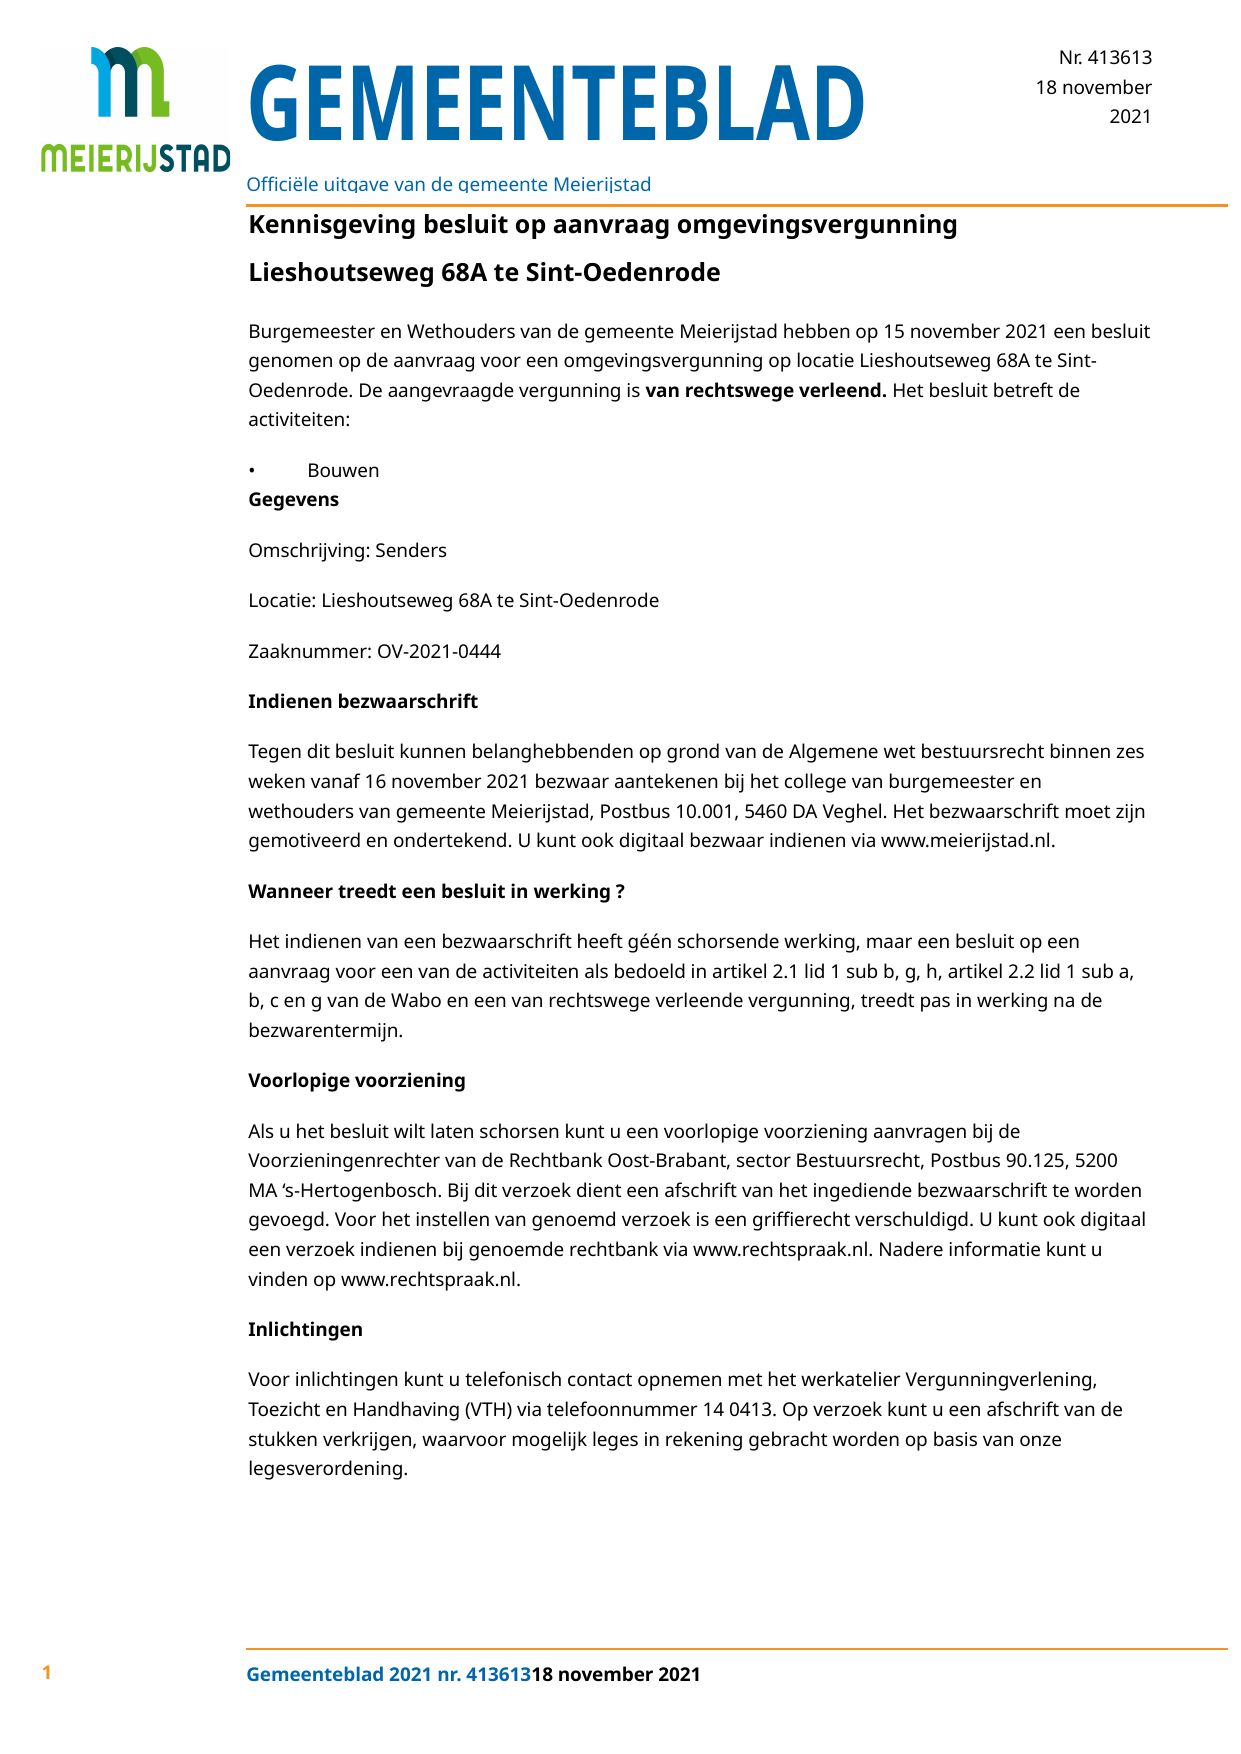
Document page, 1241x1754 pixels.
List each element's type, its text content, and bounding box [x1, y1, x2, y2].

text Tegen dit besluit kunnen belanghebbenden op grond van de Algemene wet bestuursrecht binnen zes weken vanaf 16 november 2021 bezwaar aantekenen bij het college van burgemeester en wethouders van gemeente Meierijstad, Postbus 10.001, 5460 DA Veghel. Het bezwaarschrift moet zijn gemotiveerd en ondertekend. U kunt ook digitaal bezwaar indienen via www.meierijstad.nl. [248, 739, 1152, 853]
text Het indienen van een bezwaarschrift heeft géén schorsende werking, maar een besluit op een aanvraag voor een van de activiteiten als bedoeld in artikel 2.1 lid 1 sub b, g, h, artikel 2.2 lid 1 sub a, b, c en g van de Wabo en een van rechtswege verleende vergunning, treedt pas in werking na de bezwarentermijn. [248, 928, 1152, 1043]
list Bouwen [248, 457, 1152, 483]
text Als u het besluit wilt laten schorsen kunt u een voorlopige voorziening aanvragen bij de Voorzieningenrechter van de Rechtbank Oost-Brabant, sector Bestuursrecht, Postbus 90.125, 5200 MA ‘s-Hertogenbosch. Bij dit verzoek dient een afschrift van het ingediende bezwaarschrift te worden gevoegd. Voor het instellen van genoemd verzoek is een griffierecht verschuldigd. U kunt ook digitaal een verzoek indienen bij genoemde rechtbank via www.rechtspraak.nl. Nadere informatie kunt u vinden op www.rechtspraak.nl. [248, 1118, 1152, 1292]
picture [41, 47, 231, 172]
text Omschrijving: Senders [248, 537, 1152, 563]
text Gegevens [248, 487, 1152, 512]
text Wanneer treedt een besluit in werking ? [248, 878, 1152, 904]
text Kennisgeving besluit op aanvraag omgevingsvergunning Lieshoutseweg 68A te Sint-Oedenrode [248, 207, 1152, 288]
text Burgemeester en Wethouders van de gemeente Meierijstad hebben op 15 november 2021 een besluit genomen op de aanvraag voor een omgevingsvergunning op locatie Lieshoutseweg 68A te Sint-Oedenrode. De aangevraagde vergunning is van rechtswege verleend. Het besluit betreft de activiteiten: [248, 318, 1152, 432]
text Inlichtingen [248, 1316, 1152, 1342]
text Indienen bezwaarschrift [248, 688, 1152, 714]
text Locatie: Lieshoutseweg 68A te Sint-Oedenrode [248, 587, 1152, 613]
text Voor inlichtingen kunt u telefonisch contact opnemen met het werkatelier Vergunningverlening, Toezicht en Handhaving (VTH) via telefoonnummer 14 0413. Op verzoek kunt u een afschrift van de stukken verkrijgen, waarvoor mogelijk leges in rekening gebracht worden op basis van onze legesverordening. [248, 1367, 1152, 1481]
text Zaaknummer: OV-2021-0444 [248, 638, 1152, 664]
text Voorlopige voorziening [248, 1067, 1152, 1093]
